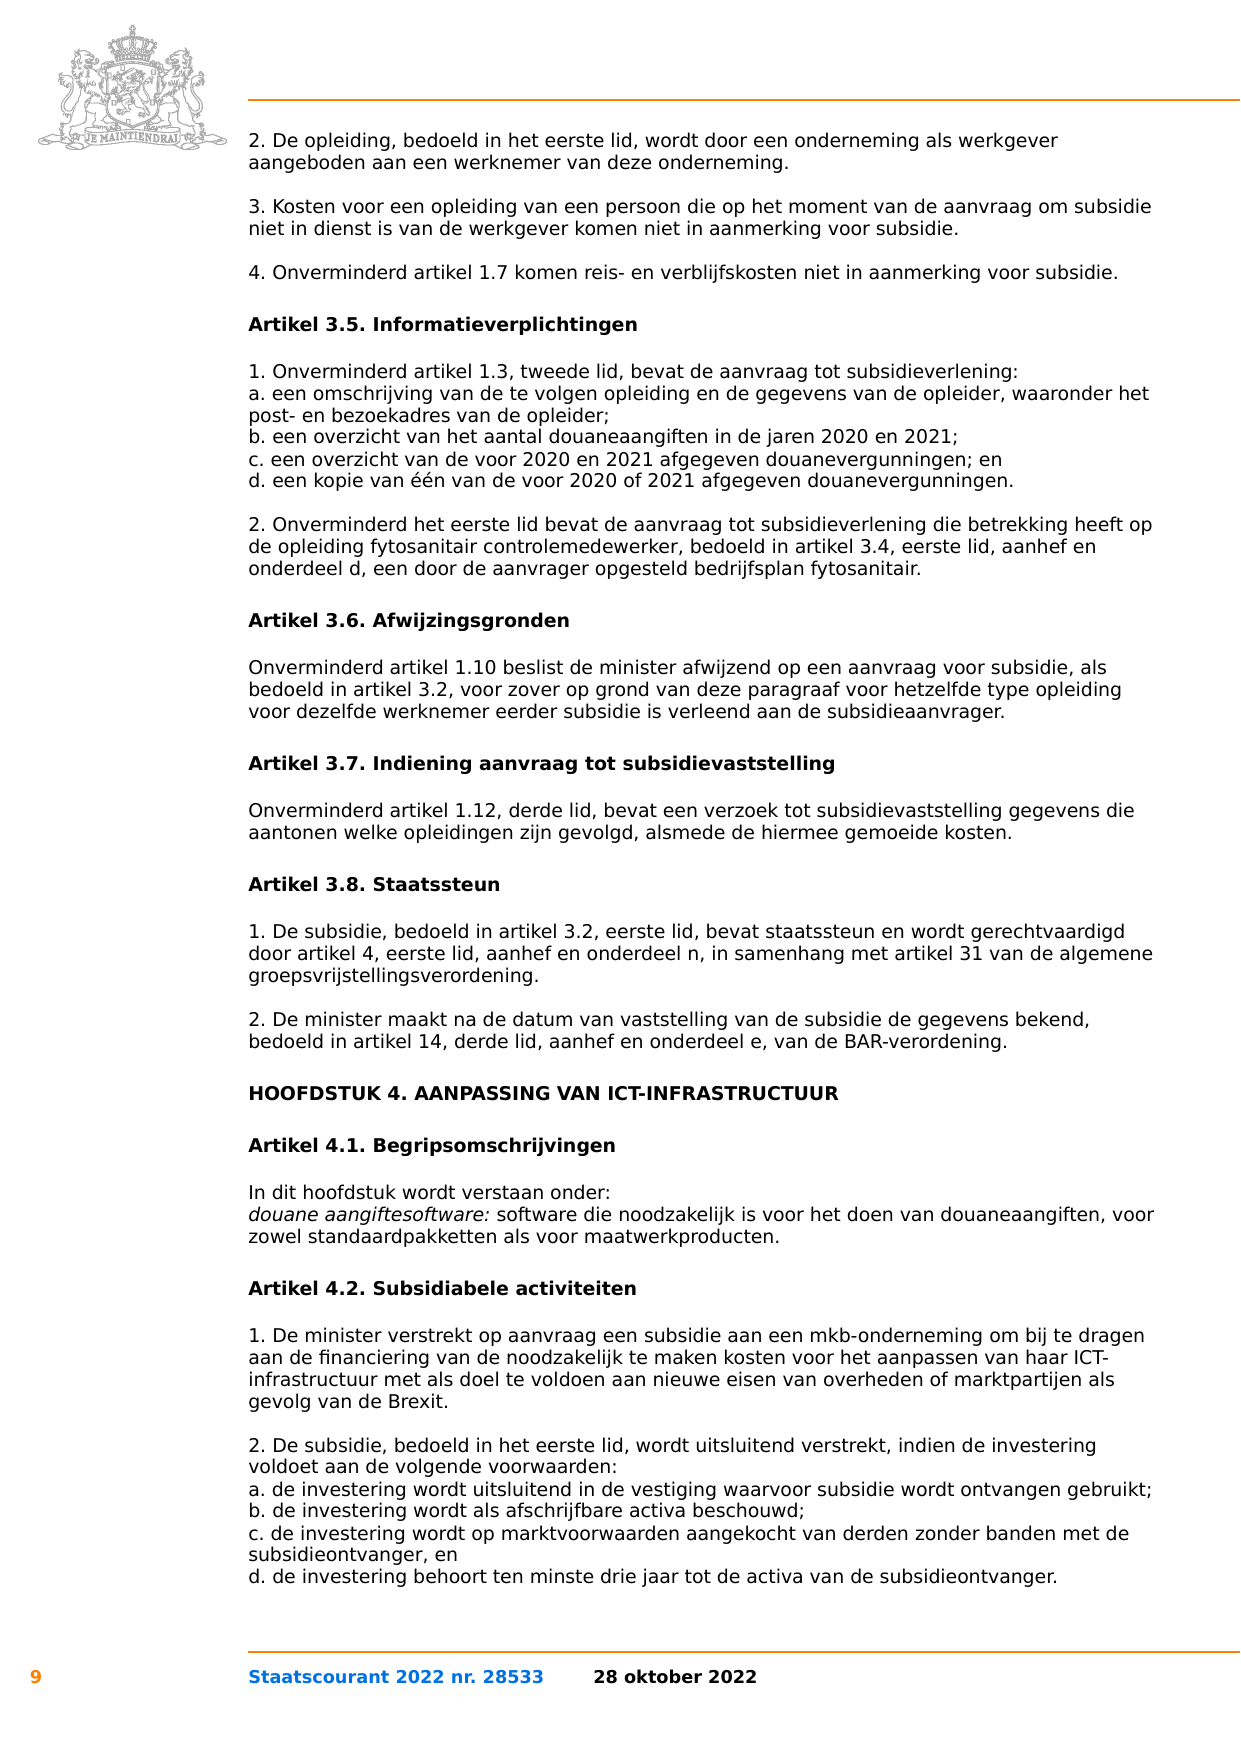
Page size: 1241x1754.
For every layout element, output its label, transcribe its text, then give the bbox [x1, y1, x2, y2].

subtitle Artikel 3.6. Afwijzingsgronden [248, 610, 1163, 632]
text 1. De subsidie, bedoeld in artikel 3.2, eerste lid, bevat staatssteun en wordt gerechtvaardigd door artikel 4, eerste lid, aanhef en onderdeel n, in samenhang met artikel 31 van de algemene groepsvrijstellingsverordening. [248, 921, 1163, 987]
subtitle Artikel 4.2. Subsidiabele activiteiten [248, 1278, 1163, 1300]
text c. de investering wordt op marktvoorwaarden aangekocht van derden zonder banden met de subsidieontvanger, en [248, 1522, 1163, 1566]
text 2. De minister maakt na de datum van vaststelling van de subsidie de gegevens bekend, bedoeld in artikel 14, derde lid, aanhef en onderdeel e, van de BAR-verordening. [248, 1009, 1163, 1053]
text Onverminderd artikel 1.12, derde lid, bevat een verzoek tot subsidievaststelling gegevens die aantonen welke opleidingen zijn gevolgd, alsmede de hiermee gemoeide kosten. [248, 800, 1163, 844]
subtitle HOOFDSTUK 4. AANPASSING VAN ICT-INFRASTRUCTUUR [248, 1083, 1163, 1105]
text d. de investering behoort ten minste drie jaar tot de activa van de subsidieontvanger. [248, 1566, 1163, 1588]
subtitle Artikel 3.8. Staatssteun [248, 874, 1163, 896]
text 1. De minister verstrekt op aanvraag een subsidie aan een mkb-onderneming om bij te dragen aan de financiering van de noodzakelijk te maken kosten voor het aanpassen van haar ICT-infrastructuur met als doel te voldoen aan nieuwe eisen van overheden of marktpartijen als gevolg van de Brexit. [248, 1325, 1163, 1413]
text douane aangiftesoftware: software die noodzakelijk is voor het doen van douaneaangiften, voor zowel standaardpakketten als voor maatwerkproducten. [248, 1204, 1163, 1248]
text In dit hoofdstuk wordt verstaan onder: [248, 1182, 1163, 1204]
text 2. De subsidie, bedoeld in het eerste lid, wordt uitsluitend verstrekt, indien de investering voldoet aan de volgende voorwaarden: [248, 1434, 1163, 1478]
text d. een kopie van één van de voor 2020 of 2021 afgegeven douanevergunningen. [248, 470, 1163, 492]
subtitle Artikel 4.1. Begripsomschrijvingen [248, 1135, 1163, 1157]
text 2. De opleiding, bedoeld in het eerste lid, wordt door een onderneming als werkgever aangeboden aan een werknemer van deze onderneming. [248, 130, 1163, 174]
subtitle Artikel 3.5. Informatieverplichtingen [248, 313, 1163, 336]
text 1. Onverminderd artikel 1.3, tweede lid, bevat de aanvraag tot subsidieverlening: [248, 361, 1163, 382]
text a. een omschrijving van de te volgen opleiding en de gegevens van de opleider, waaronder het post- en bezoekadres van de opleider; [248, 382, 1163, 426]
text c. een overzicht van de voor 2020 en 2021 afgegeven douanevergunningen; en [248, 448, 1163, 470]
text a. de investering wordt uitsluitend in de vestiging waarvoor subsidie wordt ontvangen gebruikt; [248, 1478, 1163, 1500]
picture [38, 25, 227, 150]
text 2. Onverminderd het eerste lid bevat de aanvraag tot subsidieverlening die betrekking heeft op de opleiding fytosanitair controlemedewerker, bedoeld in artikel 3.4, eerste lid, aanhef en onderdeel d, een door de aanvrager opgesteld bedrijfsplan fytosanitair. [248, 514, 1163, 580]
text 3. Kosten voor een opleiding van een persoon die op het moment van de aanvraag om subsidie niet in dienst is van de werkgever komen niet in aanmerking voor subsidie. [248, 196, 1163, 240]
text b. de investering wordt als afschrijfbare activa beschouwd; [248, 1500, 1163, 1522]
text Onverminderd artikel 1.10 beslist de minister afwijzend op een aanvraag voor subsidie, als bedoeld in artikel 3.2, voor zover op grond van deze paragraaf voor hetzelfde type opleiding voor dezelfde werknemer eerder subsidie is verleend aan de subsidieaanvrager. [248, 657, 1163, 723]
subtitle Artikel 3.7. Indiening aanvraag tot subsidievaststelling [248, 753, 1163, 775]
text 4. Onverminderd artikel 1.7 komen reis- en verblijfskosten niet in aanmerking voor subsidie. [248, 262, 1163, 283]
text b. een overzicht van het aantal douaneaangiften in de jaren 2020 en 2021; [248, 426, 1163, 448]
